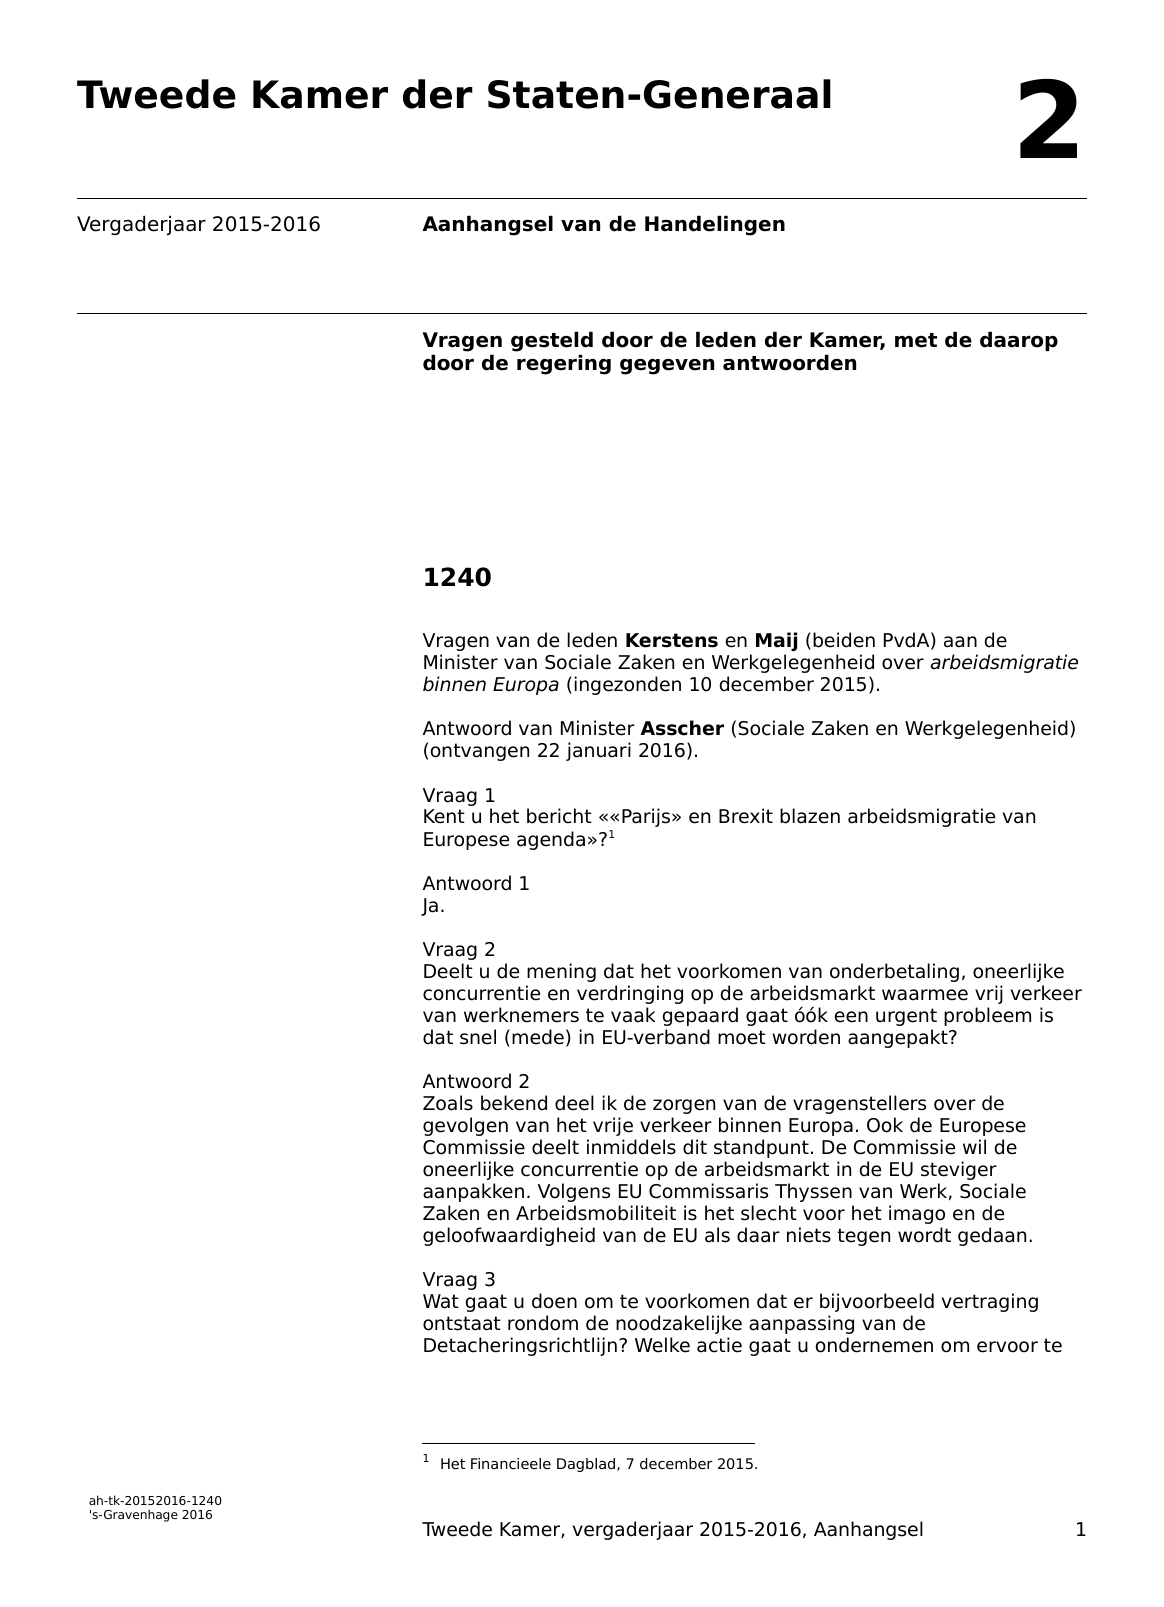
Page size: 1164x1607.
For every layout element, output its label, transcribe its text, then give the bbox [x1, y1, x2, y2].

text 's-Gravenhage 2016 [88, 1508, 323, 1522]
text Vraag 1 [422, 784, 1087, 806]
table_cell Vragen gesteld door de leden der Kamer, met de daarop door de regering gegeven antwoorden [422, 314, 1087, 375]
text Antwoord van Minister Asscher (Sociale Zaken en Werkgelegenheid) (ontvangen 22 januari 2016). [422, 718, 1087, 762]
text Antwoord 2 [422, 1071, 1087, 1093]
table_header Tweede Kamer der Staten-Generaal [77, 59, 886, 198]
text ah-tk-20152016-1240 [88, 1494, 323, 1508]
table_cell Aanhangsel van de Handelingen [422, 199, 1087, 313]
text Antwoord 1 [422, 873, 1087, 894]
table_cell Vergaderjaar 2015-2016 [77, 199, 422, 313]
text Vraag 2 [422, 939, 1087, 961]
table_cell [77, 314, 422, 375]
text Wat gaat u doen om te voorkomen dat er bijvoorbeeld vertraging ontstaat rondom de noodzakelijke aanpassing van de Detacheringsrichtlijn? Welke actie gaat u ondernemen om ervoor te [422, 1291, 1087, 1357]
text Vragen van de leden Kerstens en Maij (beiden PvdA) aan de Minister van Sociale Zaken en Werkgelegenheid over arbeidsmigratie binnen Europa (ingezonden 10 december 2015). [422, 630, 1087, 696]
text Kent u het bericht ««Parijs» en Brexit blazen arbeidsmigratie van Europese agenda»? [422, 806, 1087, 850]
text 1240 [422, 563, 1087, 592]
text Deelt u de mening dat het voorkomen van onderbetaling, oneerlijke concurrentie en verdringing op de arbeidsmarkt waarmee vrij verkeer van werknemers te vaak gepaard gaat óók een urgent probleem is dat snel (mede) in EU-verband moet worden aangepakt? [422, 961, 1087, 1049]
text Ja. [422, 894, 1087, 917]
table_header 2 [886, 59, 1087, 198]
text Zoals bekend deel ik de zorgen van de vragenstellers over de gevolgen van het vrije verkeer binnen Europa. Ook de Europese Commissie deelt inmiddels dit standpunt. De Commissie wil de oneerlijke concurrentie op de arbeidsmarkt in de EU steviger aanpakken. Volgens EU Commissaris Thyssen van Werk, Sociale Zaken en Arbeidsmobiliteit is het slecht voor het imago en de geloofwaardigheid van de EU als daar niets tegen wordt gedaan. [422, 1093, 1087, 1247]
text Het Financieele Dagblad, 7 december 2015. [422, 1452, 1087, 1474]
text Vraag 3 [422, 1269, 1087, 1291]
